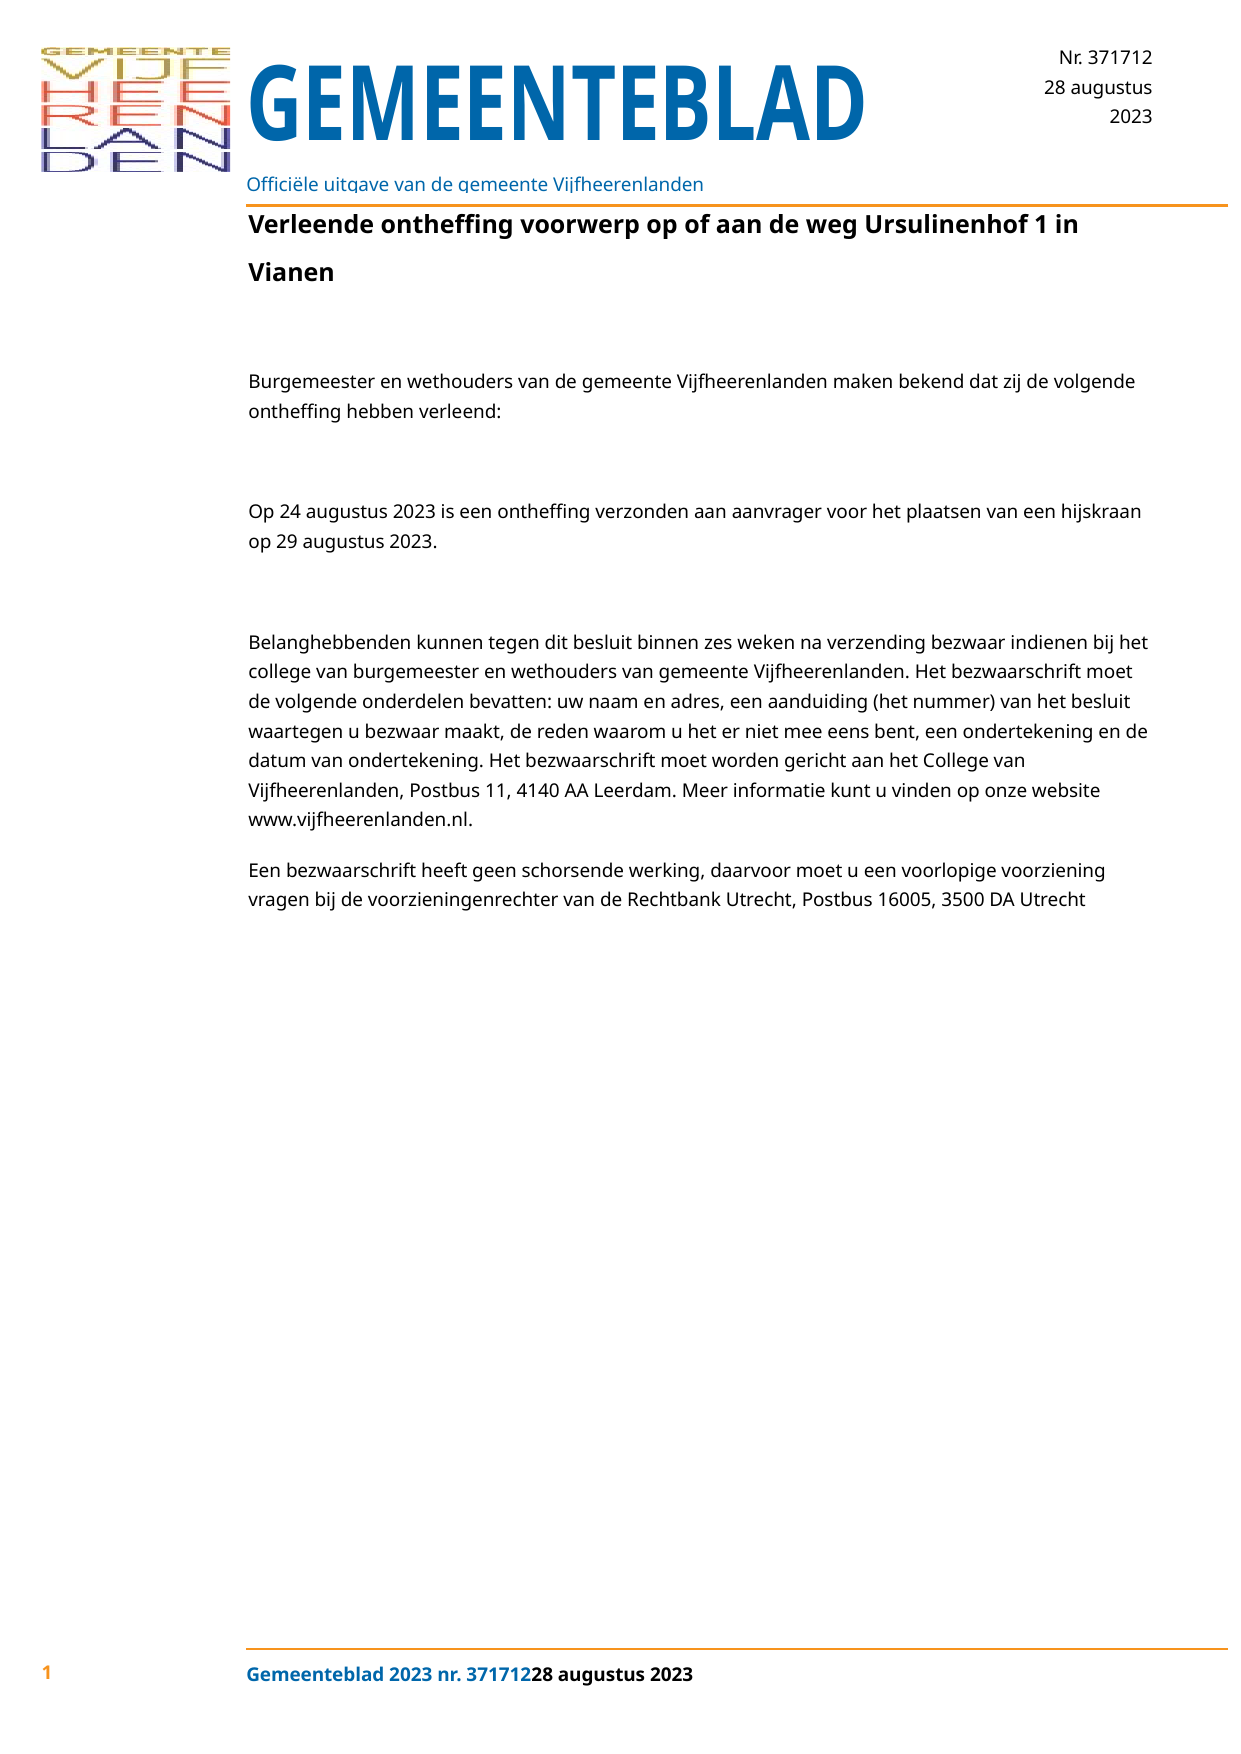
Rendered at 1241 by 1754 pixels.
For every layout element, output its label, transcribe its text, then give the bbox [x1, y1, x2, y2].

text Verleende ontheffing voorwerp op of aan de weg Ursulinenhof 1 in Vianen [248, 207, 1152, 288]
text Op 24 augustus 2023 is een ontheffing verzonden aan aanvrager voor het plaatsen van een hijskraan op 29 augustus 2023. [248, 499, 1152, 554]
picture [41, 47, 231, 172]
text Burgemeester en wethouders van de gemeente Vijfheerenlanden maken bekend dat zij de volgende ontheffing hebben verleend: [248, 368, 1152, 424]
text Belanghebbenden kunnen tegen dit besluit binnen zes weken na verzending bezwaar indienen bij het college van burgemeester en wethouders van gemeente Vijfheerenlanden. Het bezwaarschrift moet de volgende onderdelen bevatten: uw naam en adres, een aanduiding (het nummer) van het besluit waartegen u bezwaar maakt, de reden waarom u het er niet mee eens bent, een ondertekening en de datum van ondertekening. Het bezwaarschrift moet worden gericht aan het College van Vijfheerenlanden, Postbus 11, 4140 AA Leerdam. Meer informatie kunt u vinden op onze website www.vijfheerenlanden.nl. [248, 629, 1152, 832]
text Een bezwaarschrift heeft geen schorsende werking, daarvoor moet u een voorlopige voorziening vragen bij de voorzieningenrechter van de Rechtbank Utrecht, Postbus 16005, 3500 DA Utrecht [248, 857, 1152, 912]
